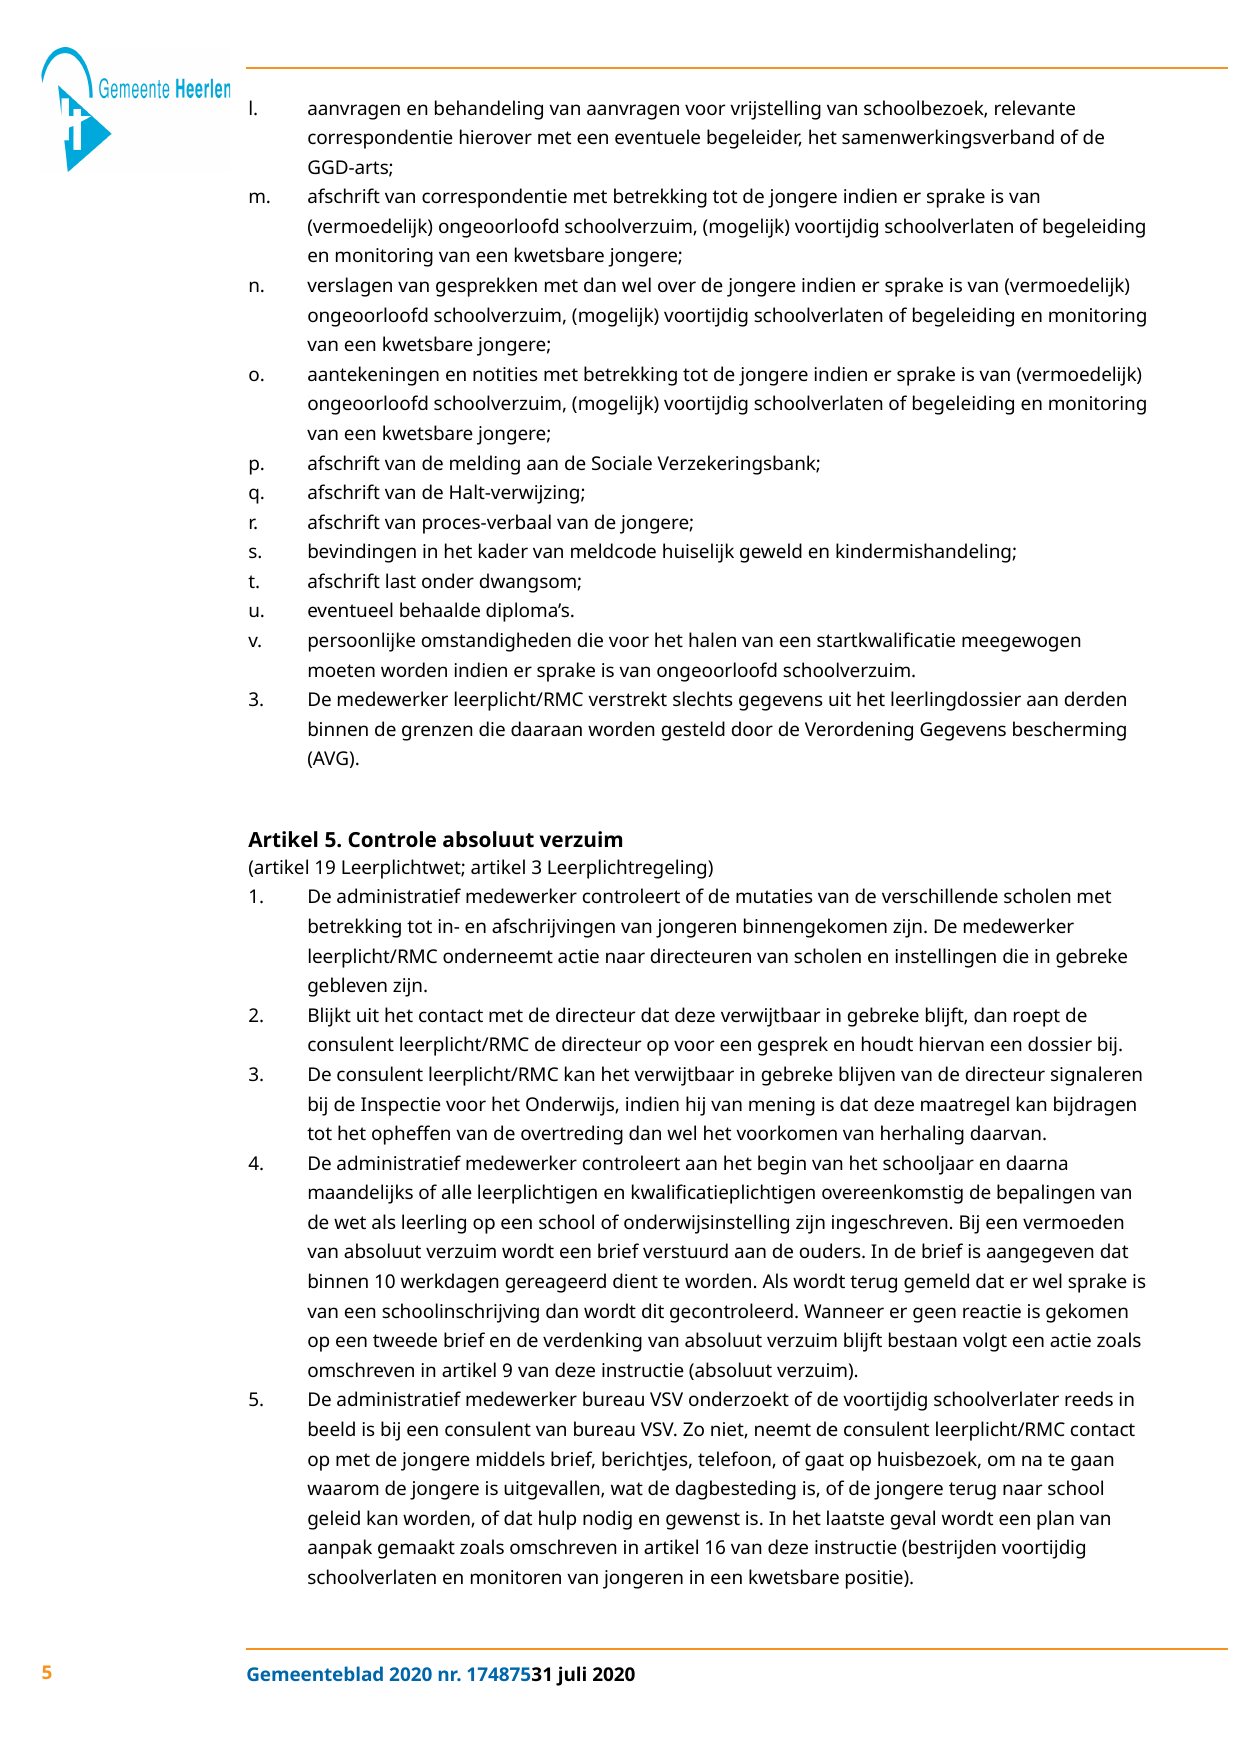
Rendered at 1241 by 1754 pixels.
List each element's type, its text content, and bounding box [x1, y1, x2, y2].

list afschrift last onder dwangsom; [248, 568, 1152, 594]
text (artikel 19 Leerplichtwet; artikel 3 Leerplichtregeling) [248, 854, 1152, 880]
picture [41, 47, 231, 172]
list De consulent leerplicht/RMC kan het verwijtbaar in gebreke blijven van de directeur signaleren bij de Inspectie voor het Onderwijs, indien hij van mening is dat deze maatregel kan bijdragen tot het opheffen van de overtreding dan wel het voorkomen van herhaling daarvan. [248, 1061, 1152, 1146]
list aanvragen en behandeling van aanvragen voor vrijstelling van schoolbezoek, relevante correspondentie hierover met een eventuele begeleider, het samenwerkingsverband of de GGD-arts; [248, 95, 1152, 180]
picture [41, 47, 59, 70]
list verslagen van gesprekken met dan wel over de jongere indien er sprake is van (vermoedelijk) ongeoorloofd schoolverzuim, (mogelijk) voortijdig schoolverlaten of begeleiding en monitoring van een kwetsbare jongere; [248, 272, 1152, 357]
text Artikel 5. Controle absoluut verzuim [248, 826, 1152, 854]
list bevindingen in het kader van meldcode huiselijk geweld en kindermishandeling; [248, 538, 1152, 564]
list eventueel behaalde diploma’s. [248, 598, 1152, 623]
list afschrift van correspondentie met betrekking tot de jongere indien er sprake is van (vermoedelijk) ongeoorloofd schoolverzuim, (mogelijk) voortijdig schoolverlaten of begeleiding en monitoring van een kwetsbare jongere; [248, 183, 1152, 268]
list afschrift van de Halt-verwijzing; [248, 479, 1152, 505]
list Blijkt uit het contact met de directeur dat deze verwijtbaar in gebreke blijft, dan roept de consulent leerplicht/RMC de directeur op voor een gesprek en houdt hiervan een dossier bij. [248, 1002, 1152, 1057]
list afschrift van proces-verbaal van de jongere; [248, 509, 1152, 535]
list De administratief medewerker controleert aan het begin van het schooljaar en daarna maandelijks of alle leerplichtigen en kwalificatieplichtigen overeenkomstig de bepalingen van de wet als leerling op een school of onderwijsinstelling zijn ingeschreven. Bij een vermoeden van absoluut verzuim wordt een brief verstuurd aan de ouders. In de brief is aangegeven dat binnen 10 werkdagen gereageerd dient te worden. Als wordt terug gemeld dat er wel sprake is van een schoolinschrijving dan wordt dit gecontroleerd. Wanneer er geen reactie is gekomen op een tweede brief en de verdenking van absoluut verzuim blijft bestaan volgt een actie zoals omschreven in artikel 9 van deze instructie (absoluut verzuim). [248, 1150, 1152, 1383]
list afschrift van de melding aan de Sociale Verzekeringsbank; [248, 450, 1152, 476]
list De administratief medewerker bureau VSV onderzoekt of de voortijdig schoolverlater reeds in beeld is bij een consulent van bureau VSV. Zo niet, neemt de consulent leerplicht/RMC contact op met de jongere middels brief, berichtjes, telefoon, of gaat op huisbezoek, om na te gaan waarom de jongere is uitgevallen, wat de dagbesteding is, of de jongere terug naar school geleid kan worden, of dat hulp nodig en gewenst is. In het laatste geval wordt een plan van aanpak gemaakt zoals omschreven in artikel 16 van deze instructie (bestrijden voortijdig schoolverlaten en monitoren van jongeren in een kwetsbare positie). [248, 1387, 1152, 1590]
list De administratief medewerker controleert of de mutaties van de verschillende scholen met betrekking tot in- en afschrijvingen van jongeren binnengekomen zijn. De medewerker leerplicht/RMC onderneemt actie naar directeuren van scholen en instellingen die in gebreke gebleven zijn. [248, 884, 1152, 998]
list aantekeningen en notities met betrekking tot de jongere indien er sprake is van (vermoedelijk) ongeoorloofd schoolverzuim, (mogelijk) voortijdig schoolverlaten of begeleiding en monitoring van een kwetsbare jongere; [248, 361, 1152, 446]
list De medewerker leerplicht/RMC verstrekt slechts gegevens uit het leerlingdossier aan derden binnen de grenzen die daaraan worden gesteld door de Verordening Gegevens bescherming (AVG). [248, 686, 1152, 771]
list persoonlijke omstandigheden die voor het halen van een startkwalificatie meegewogen moeten worden indien er sprake is van ongeoorloofd schoolverzuim. [248, 627, 1152, 683]
